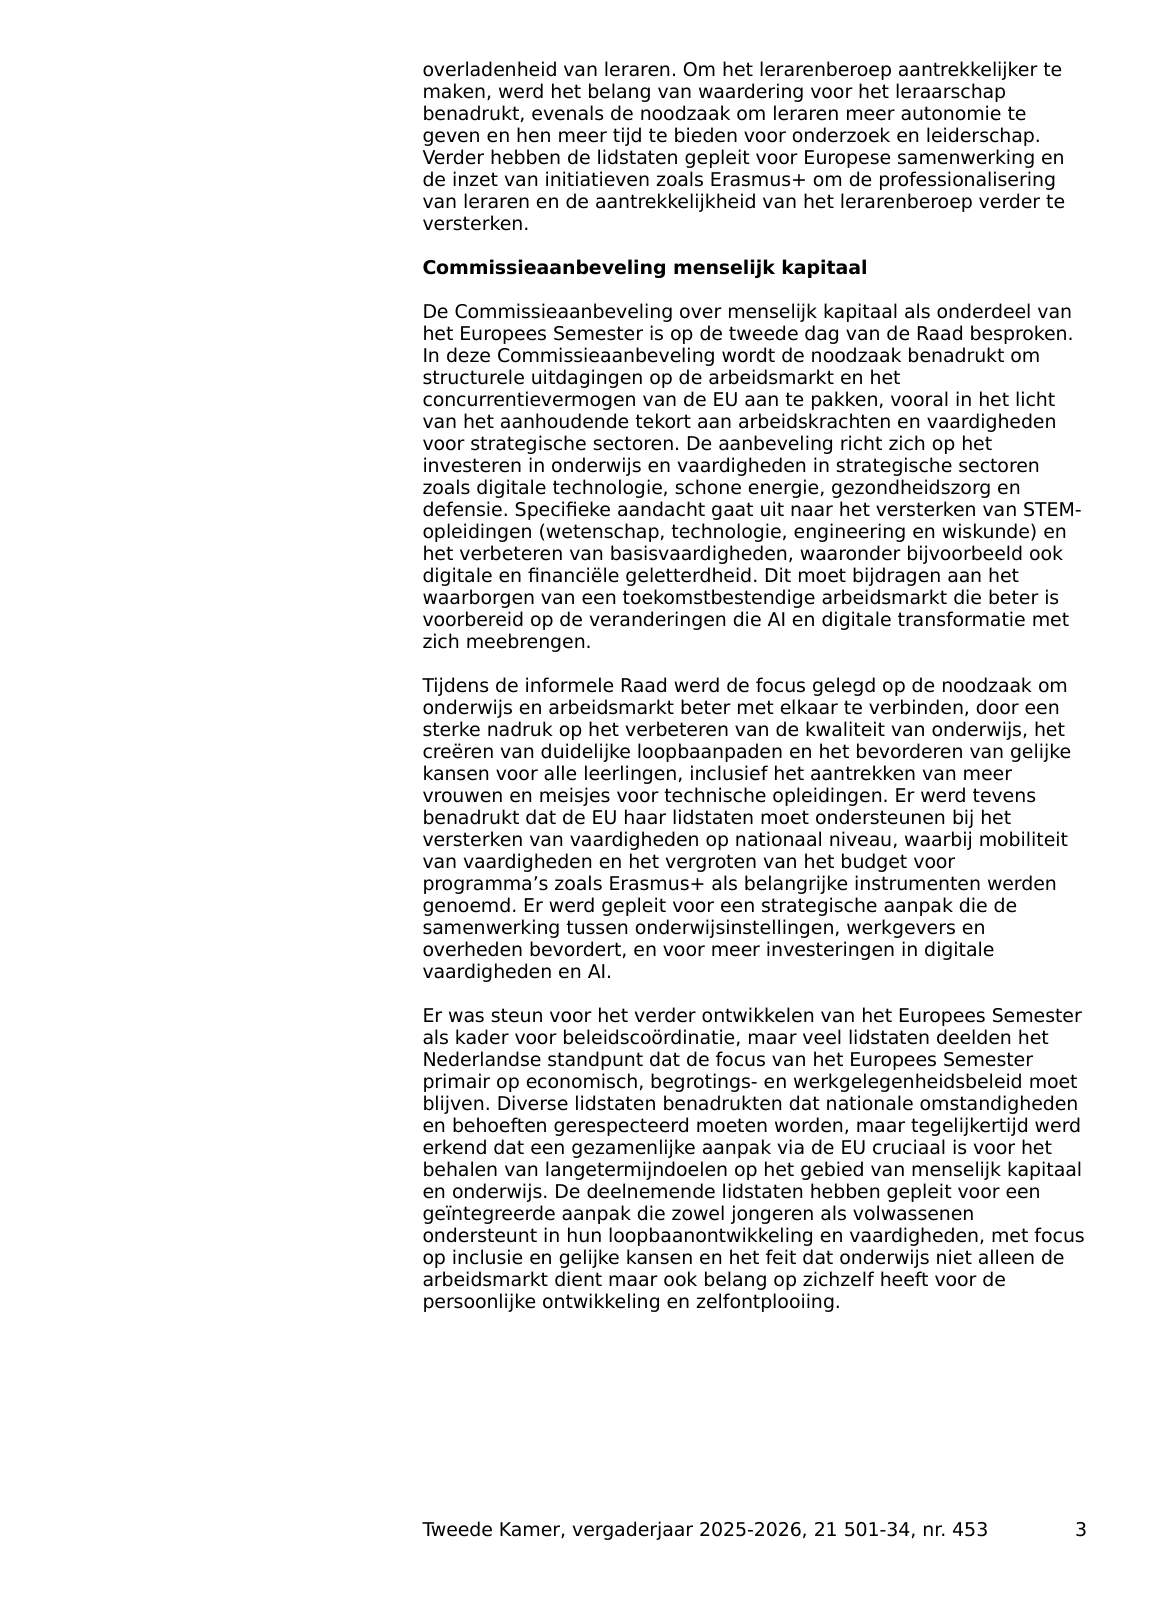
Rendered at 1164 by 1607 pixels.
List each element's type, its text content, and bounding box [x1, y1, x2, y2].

text Er was steun voor het verder ontwikkelen van het Europees Semester als kader voor beleidscoördinatie, maar veel lidstaten deelden het Nederlandse standpunt dat de focus van het Europees Semester primair op economisch, begrotings- en werkgelegenheidsbeleid moet blijven. Diverse lidstaten benadrukten dat nationale omstandigheden en behoeften gerespecteerd moeten worden, maar tegelijkertijd werd erkend dat een gezamenlijke aanpak via de EU cruciaal is voor het behalen van langetermijndoelen op het gebied van menselijk kapitaal en onderwijs. De deelnemende lidstaten hebben gepleit voor een geïntegreerde aanpak die zowel jongeren als volwassenen ondersteunt in hun loopbaanontwikkeling en vaardigheden, met focus op inclusie en gelijke kansen en het feit dat onderwijs niet alleen de arbeidsmarkt dient maar ook belang op zichzelf heeft voor de persoonlijke ontwikkeling en zelfontplooiing. [422, 1005, 1087, 1313]
text De Commissieaanbeveling over menselijk kapitaal als onderdeel van het Europees Semester is op de tweede dag van de Raad besproken. In deze Commissieaanbeveling wordt de noodzaak benadrukt om structurele uitdagingen op de arbeidsmarkt en het concurrentievermogen van de EU aan te pakken, vooral in het licht van het aanhoudende tekort aan arbeidskrachten en vaardigheden voor strategische sectoren. De aanbeveling richt zich op het investeren in onderwijs en vaardigheden in strategische sectoren zoals digitale technologie, schone energie, gezondheidszorg en defensie. Specifieke aandacht gaat uit naar het versterken van STEM-opleidingen (wetenschap, technologie, engineering en wiskunde) en het verbeteren van basisvaardigheden, waaronder bijvoorbeeld ook digitale en financiële geletterdheid. Dit moet bijdragen aan het waarborgen van een toekomstbestendige arbeidsmarkt die beter is voorbereid op de veranderingen die AI en digitale transformatie met zich meebrengen. [422, 301, 1087, 653]
subtitle Commissieaanbeveling menselijk kapitaal [422, 257, 1087, 279]
text Tijdens de informele Raad werd de focus gelegd op de noodzaak om onderwijs en arbeidsmarkt beter met elkaar te verbinden, door een sterke nadruk op het verbeteren van de kwaliteit van onderwijs, het creëren van duidelijke loopbaanpaden en het bevorderen van gelijke kansen voor alle leerlingen, inclusief het aantrekken van meer vrouwen en meisjes voor technische opleidingen. Er werd tevens benadrukt dat de EU haar lidstaten moet ondersteunen bij het versterken van vaardigheden op nationaal niveau, waarbij mobiliteit van vaardigheden en het vergroten van het budget voor programma’s zoals Erasmus+ als belangrijke instrumenten werden genoemd. Er werd gepleit voor een strategische aanpak die de samenwerking tussen onderwijsinstellingen, werkgevers en overheden bevordert, en voor meer investeringen in digitale vaardigheden en AI. [422, 675, 1087, 983]
text overladenheid van leraren. Om het lerarenberoep aantrekkelijker te maken, werd het belang van waardering voor het leraarschap benadrukt, evenals de noodzaak om leraren meer autonomie te geven en hen meer tijd te bieden voor onderzoek en leiderschap. Verder hebben de lidstaten gepleit voor Europese samenwerking en de inzet van initiatieven zoals Erasmus+ om de professionalisering van leraren en de aantrekkelijkheid van het lerarenberoep verder te versterken. [422, 59, 1087, 235]
